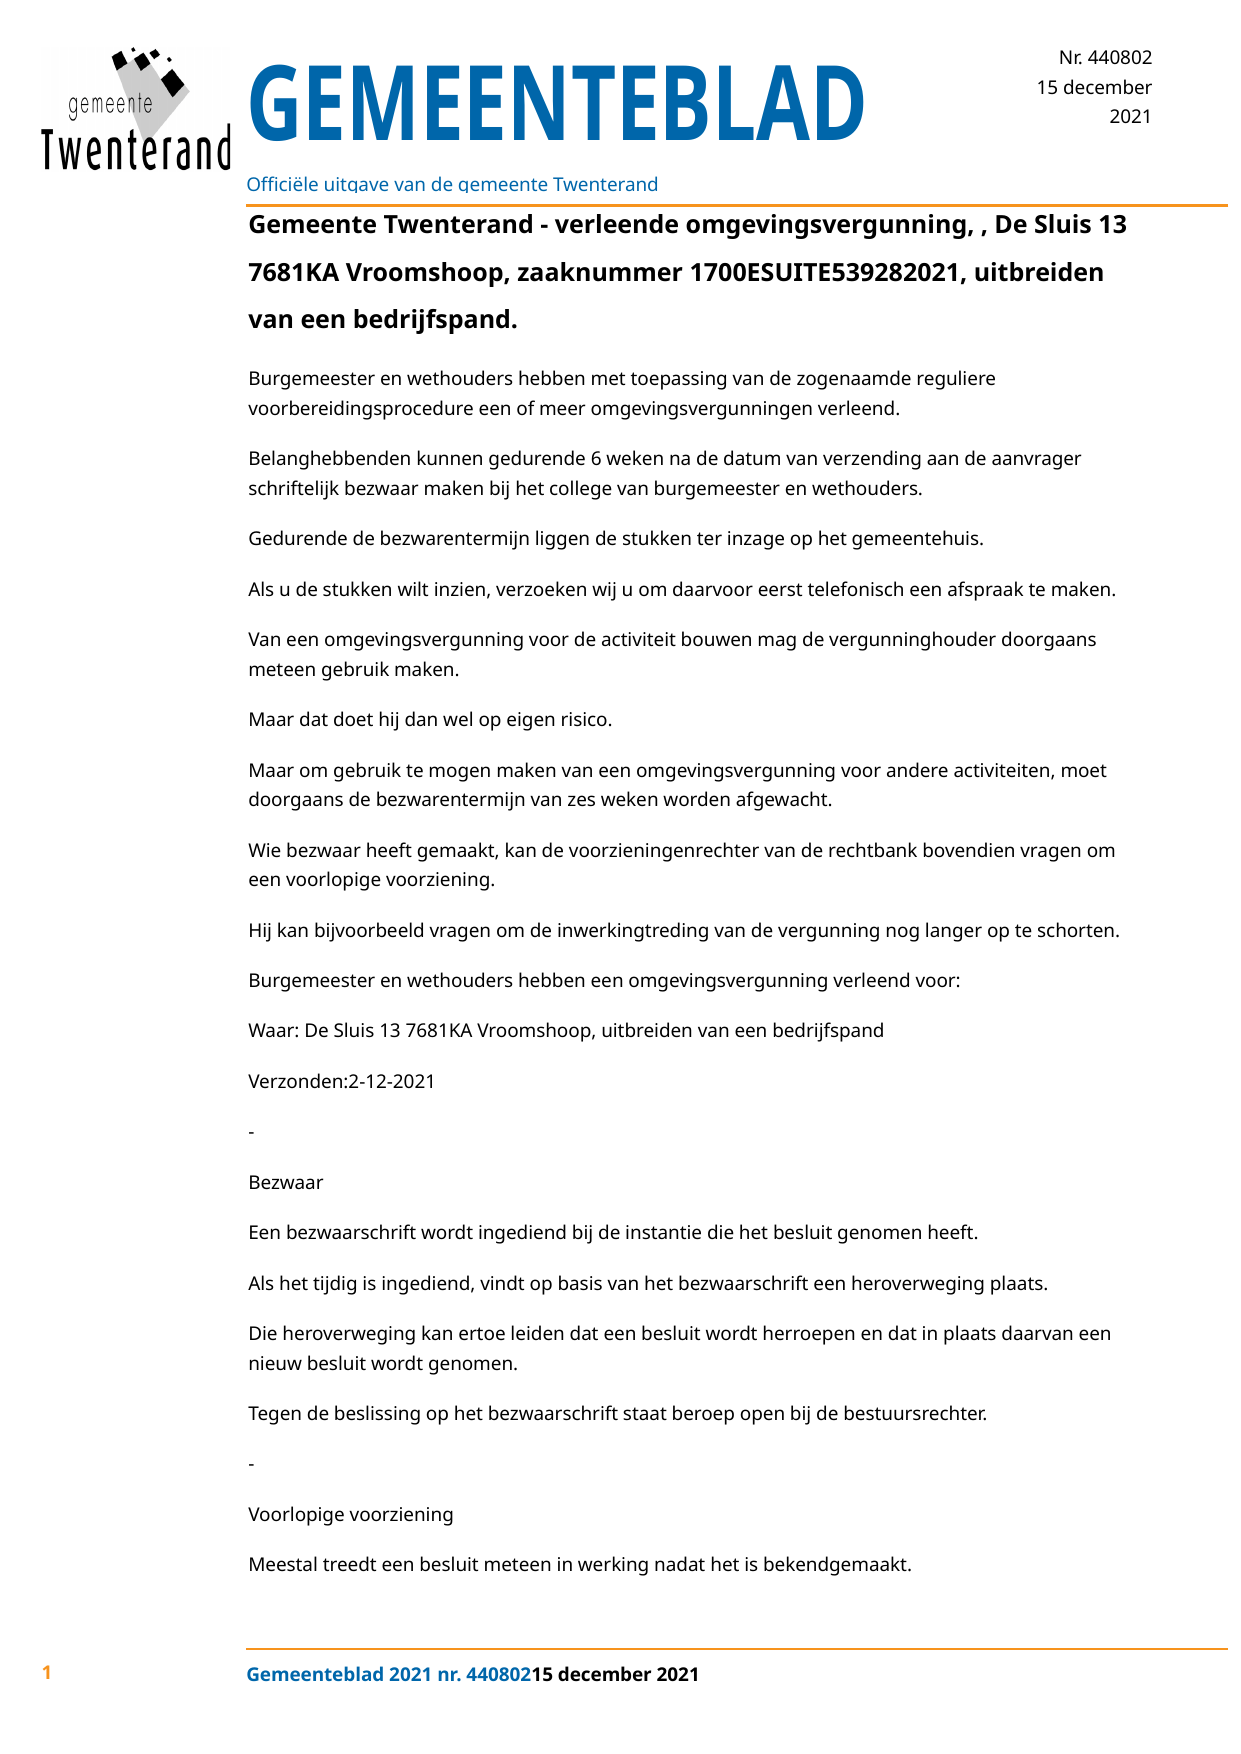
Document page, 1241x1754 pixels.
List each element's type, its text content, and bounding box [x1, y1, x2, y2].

text Gedurende de bezwarentermijn liggen de stukken ter inzage op het gemeentehuis. [248, 526, 1152, 551]
text Als u de stukken wilt inzien, verzoeken wij u om daarvoor eerst telefonisch een afspraak te maken. [248, 576, 1152, 602]
text Een bezwaarschrift wordt ingediend bij de instantie die het besluit genomen heeft. [248, 1219, 1152, 1245]
picture [41, 47, 231, 172]
text Wie bezwaar heeft gemaakt, kan de voorzieningenrechter van de rechtbank bovendien vragen om een voorlopige voorziening. [248, 837, 1152, 892]
text Die heroverweging kan ertoe leiden dat een besluit wordt herroepen en dat in plaats daarvan een nieuw besluit wordt genomen. [248, 1320, 1152, 1375]
text Bezwaar [248, 1169, 1152, 1194]
text Voorlopige voorziening [248, 1501, 1152, 1527]
text Maar om gebruik te mogen maken van een omgevingsvergunning voor andere activiteiten, moet doorgaans de bezwarentermijn van zes weken worden afgewacht. [248, 757, 1152, 812]
text Als het tijdig is ingediend, vindt op basis van het bezwaarschrift een heroverweging plaats. [248, 1270, 1152, 1295]
text Van een omgevingsvergunning voor de activiteit bouwen mag de vergunninghouder doorgaans meteen gebruik maken. [248, 626, 1152, 682]
text - [248, 1118, 1152, 1144]
text Tegen de beslissing op het bezwaarschrift staat beroep open bij de bestuursrechter. [248, 1400, 1152, 1426]
text Belanghebbenden kunnen gedurende 6 weken na de datum van verzending aan de aanvrager schriftelijk bezwaar maken bij het college van burgemeester en wethouders. [248, 446, 1152, 501]
text Burgemeester en wethouders hebben met toepassing van de zogenaamde reguliere voorbereidingsprocedure een of meer omgevingsvergunningen verleend. [248, 366, 1152, 421]
text Hij kan bijvoorbeeld vragen om de inwerkingtreding van de vergunning nog langer op te schorten. [248, 917, 1152, 942]
text Burgemeester en wethouders hebben een omgevingsvergunning verleend voor: [248, 967, 1152, 993]
text Verzonden:2-12-2021 [248, 1068, 1152, 1094]
text Meestal treedt een besluit meteen in werking nadat het is bekendgemaakt. [248, 1551, 1152, 1577]
text Maar dat doet hij dan wel op eigen risico. [248, 706, 1152, 732]
text Gemeente Twenterand - verleende omgevingsvergunning, , De Sluis 13 7681KA Vroomshoop, zaaknummer 1700ESUITE539282021, uitbreiden van een bedrijfspand. [248, 207, 1152, 336]
text - [248, 1451, 1152, 1476]
text Waar: De Sluis 13 7681KA Vroomshoop, uitbreiden van een bedrijfspand [248, 1018, 1152, 1043]
